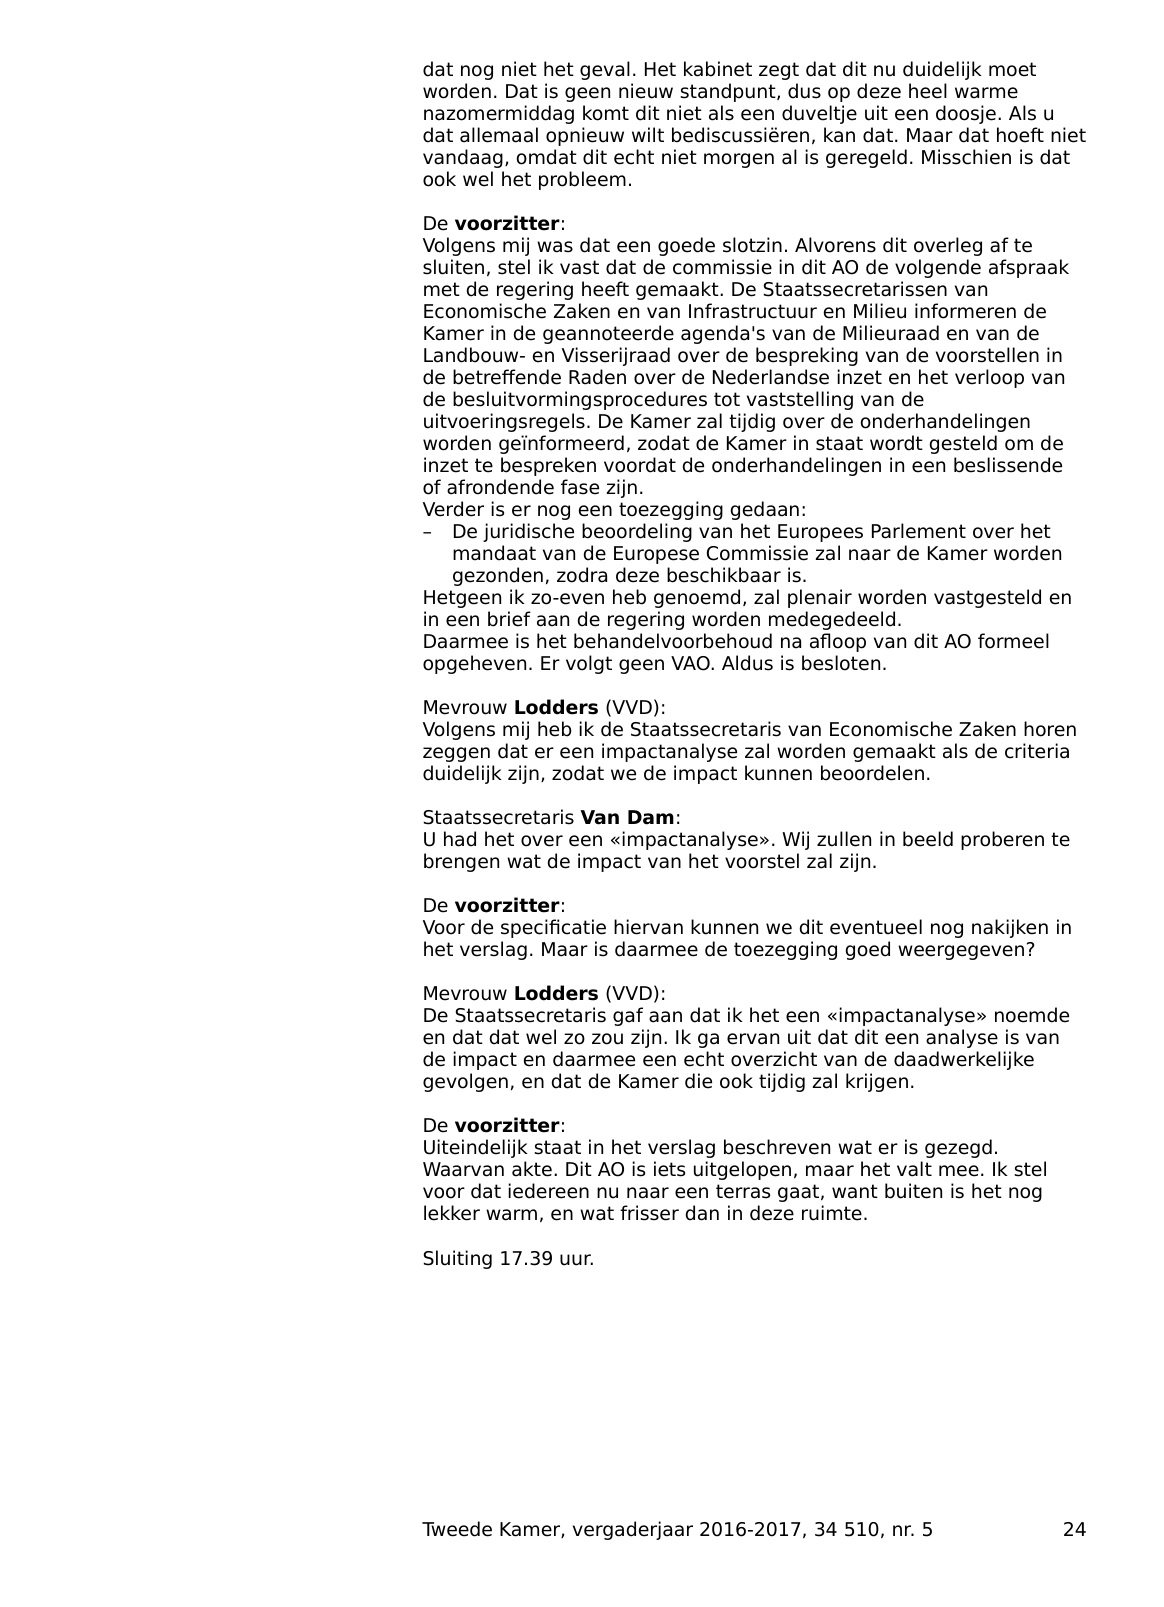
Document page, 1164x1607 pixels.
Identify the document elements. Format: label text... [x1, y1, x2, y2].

text De voorzitter: [422, 895, 1087, 917]
text Hetgeen ik zo-even heb genoemd, zal plenair worden vastgesteld en in een brief aan de regering worden medegedeeld. [422, 587, 1087, 631]
text Volgens mij was dat een goede slotzin. Alvorens dit overleg af te sluiten, stel ik vast dat de commissie in dit AO de volgende afspraak met de regering heeft gemaakt. De Staatssecretarissen van Economische Zaken en van Infrastructuur en Milieu informeren de Kamer in de geannoteerde agenda's van de Milieuraad en van de Landbouw- en Visserijraad over de bespreking van de voorstellen in de betreffende Raden over de Nederlandse inzet en het verloop van de besluitvormingsprocedures tot vaststelling van de uitvoeringsregels. De Kamer zal tijdig over de onderhandelingen worden geïnformeerd, zodat de Kamer in staat wordt gesteld om de inzet te bespreken voordat de onderhandelingen in een beslissende of afrondende fase zijn. [422, 235, 1087, 499]
text Sluiting 17.39 uur. [422, 1247, 1087, 1269]
text Volgens mij heb ik de Staatssecretaris van Economische Zaken horen zeggen dat er een impactanalyse zal worden gemaakt als de criteria duidelijk zijn, zodat we de impact kunnen beoordelen. [422, 719, 1087, 785]
text Voor de specificatie hiervan kunnen we dit eventueel nog nakijken in het verslag. Maar is daarmee de toezegging goed weergegeven? [422, 917, 1087, 961]
text – De juridische beoordeling van het Europees Parlement over het mandaat van de Europese Commissie zal naar de Kamer worden gezonden, zodra deze beschikbaar is. [422, 521, 1087, 587]
text U had het over een «impactanalyse». Wij zullen in beeld proberen te brengen wat de impact van het voorstel zal zijn. [422, 829, 1087, 873]
text Daarmee is het behandelvoorbehoud na afloop van dit AO formeel opgeheven. Er volgt geen VAO. Aldus is besloten. [422, 631, 1087, 675]
text De Staatssecretaris gaf aan dat ik het een «impactanalyse» noemde en dat dat wel zo zou zijn. Ik ga ervan uit dat dit een analyse is van de impact en daarmee een echt overzicht van de daadwerkelijke gevolgen, en dat de Kamer die ook tijdig zal krijgen. [422, 1005, 1087, 1093]
text Mevrouw Lodders (VVD): [422, 983, 1087, 1005]
text Staatssecretaris Van Dam: [422, 807, 1087, 829]
text De voorzitter: [422, 1115, 1087, 1137]
text De voorzitter: [422, 213, 1087, 235]
text Verder is er nog een toezegging gedaan: [422, 499, 1087, 521]
text Mevrouw Lodders (VVD): [422, 697, 1087, 719]
text dat nog niet het geval. Het kabinet zegt dat dit nu duidelijk moet worden. Dat is geen nieuw standpunt, dus op deze heel warme nazomermiddag komt dit niet als een duveltje uit een doosje. Als u dat allemaal opnieuw wilt bediscussiëren, kan dat. Maar dat hoeft niet vandaag, omdat dit echt niet morgen al is geregeld. Misschien is dat ook wel het probleem. [422, 59, 1087, 191]
text Uiteindelijk staat in het verslag beschreven wat er is gezegd. Waarvan akte. Dit AO is iets uitgelopen, maar het valt mee. Ik stel voor dat iedereen nu naar een terras gaat, want buiten is het nog lekker warm, en wat frisser dan in deze ruimte. [422, 1137, 1087, 1225]
